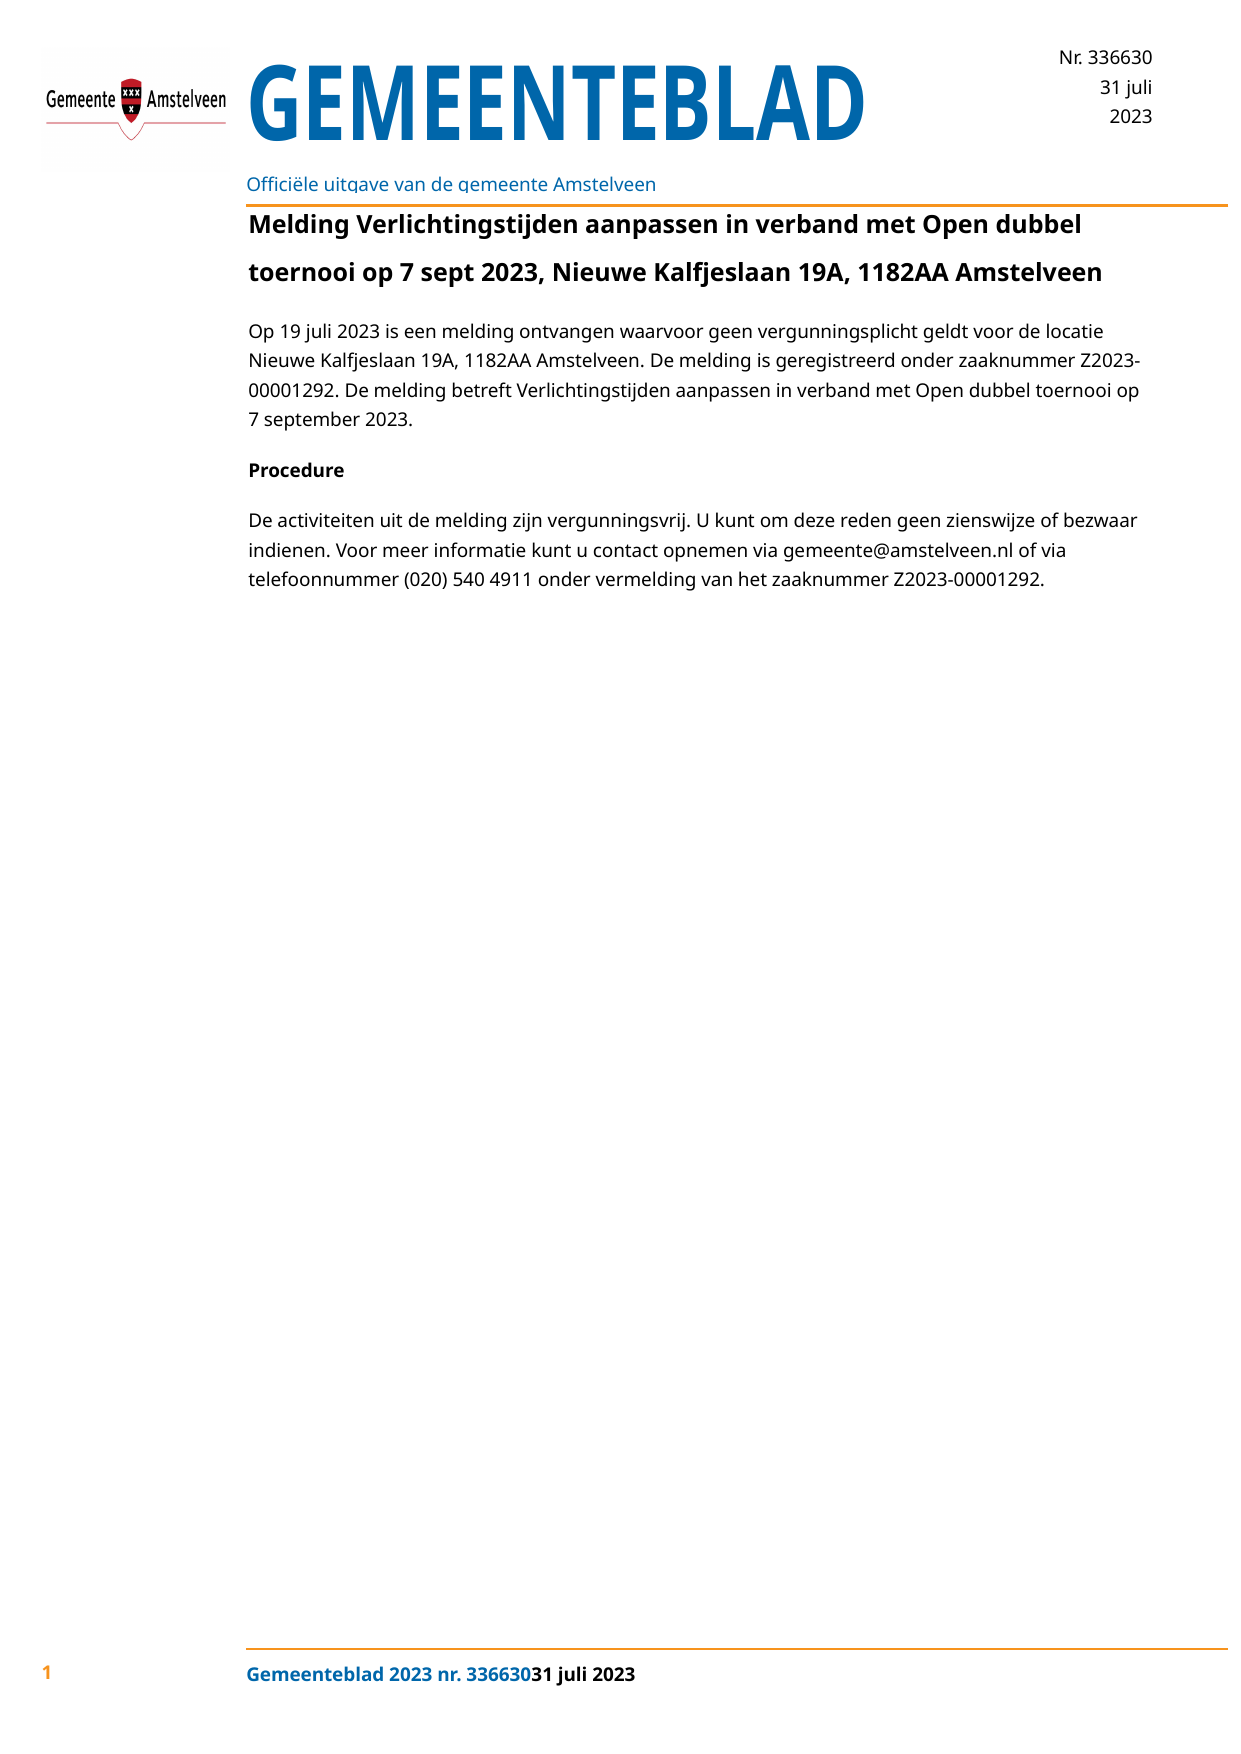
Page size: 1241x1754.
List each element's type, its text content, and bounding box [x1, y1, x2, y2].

text De activiteiten uit de melding zijn vergunningsvrij. U kunt om deze reden geen zienswijze of bezwaar indienen. Voor meer informatie kunt u contact opnemen via gemeente@amstelveen.nl of via telefoonnummer (020) 540 4911 onder vermelding van het zaaknummer Z2023-00001292. [248, 507, 1152, 592]
text Op 19 juli 2023 is een melding ontvangen waarvoor geen vergunningsplicht geldt voor de locatie Nieuwe Kalfjeslaan 19A, 1182AA Amstelveen. De melding is geregistreerd onder zaaknummer Z2023-00001292. De melding betreft Verlichtingstijden aanpassen in verband met Open dubbel toernooi op 7 september 2023. [248, 318, 1152, 432]
text Procedure [248, 457, 1152, 483]
picture [41, 47, 231, 172]
text Melding Verlichtingstijden aanpassen in verband met Open dubbel toernooi op 7 sept 2023, Nieuwe Kalfjeslaan 19A, 1182AA Amstelveen [248, 207, 1152, 288]
